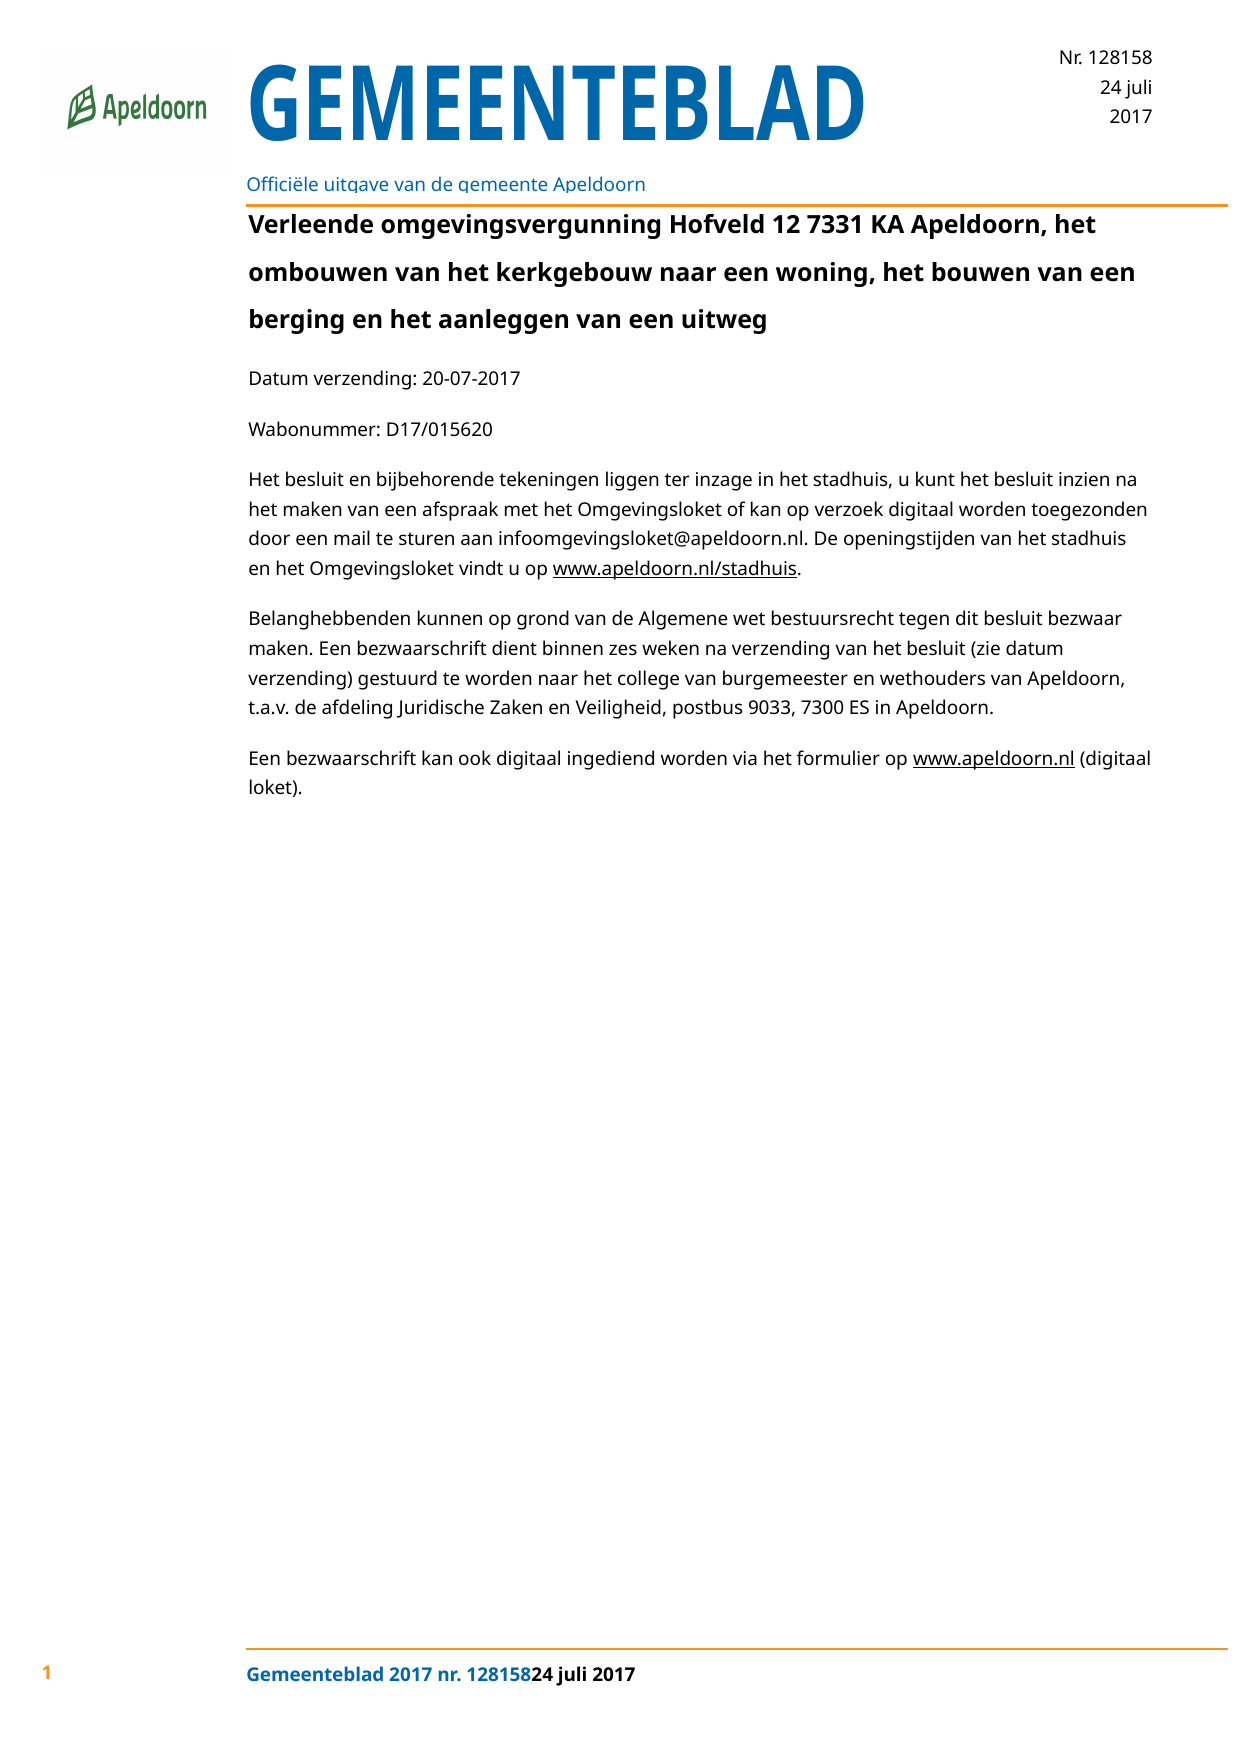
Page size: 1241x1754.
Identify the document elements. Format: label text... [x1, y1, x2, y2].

text Het besluit en bijbehorende tekeningen liggen ter inzage in het stadhuis, u kunt het besluit inzien na het maken van een afspraak met het Omgevingsloket of kan op verzoek digitaal worden toegezonden door een mail te sturen aan infoomgevingsloket@apeldoorn.nl. De openingstijden van het stadhuis en het Omgevingsloket vindt u op www.apeldoorn.nl/stadhuis. [248, 466, 1152, 581]
text Datum verzending: 20-07-2017 [248, 366, 1152, 391]
text Belanghebbenden kunnen op grond van de Algemene wet bestuursrecht tegen dit besluit bezwaar maken. Een bezwaarschrift dient binnen zes weken na verzending van het besluit (zie datum verzending) gestuurd te worden naar het college van burgemeester en wethouders van Apeldoorn, t.a.v. de afdeling Juridische Zaken en Veiligheid, postbus 9033, 7300 ES in Apeldoorn. [248, 606, 1152, 720]
text Verleende omgevingsvergunning Hofveld 12 7331 KA Apeldoorn, het ombouwen van het kerkgebouw naar een woning, het bouwen van een berging en het aanleggen van een uitweg [248, 207, 1152, 336]
picture [41, 47, 231, 172]
text Een bezwaarschrift kan ook digitaal ingediend worden via het formulier op www.apeldoorn.nl (digitaal loket). [248, 745, 1152, 800]
text Wabonummer: D17/015620 [248, 416, 1152, 442]
